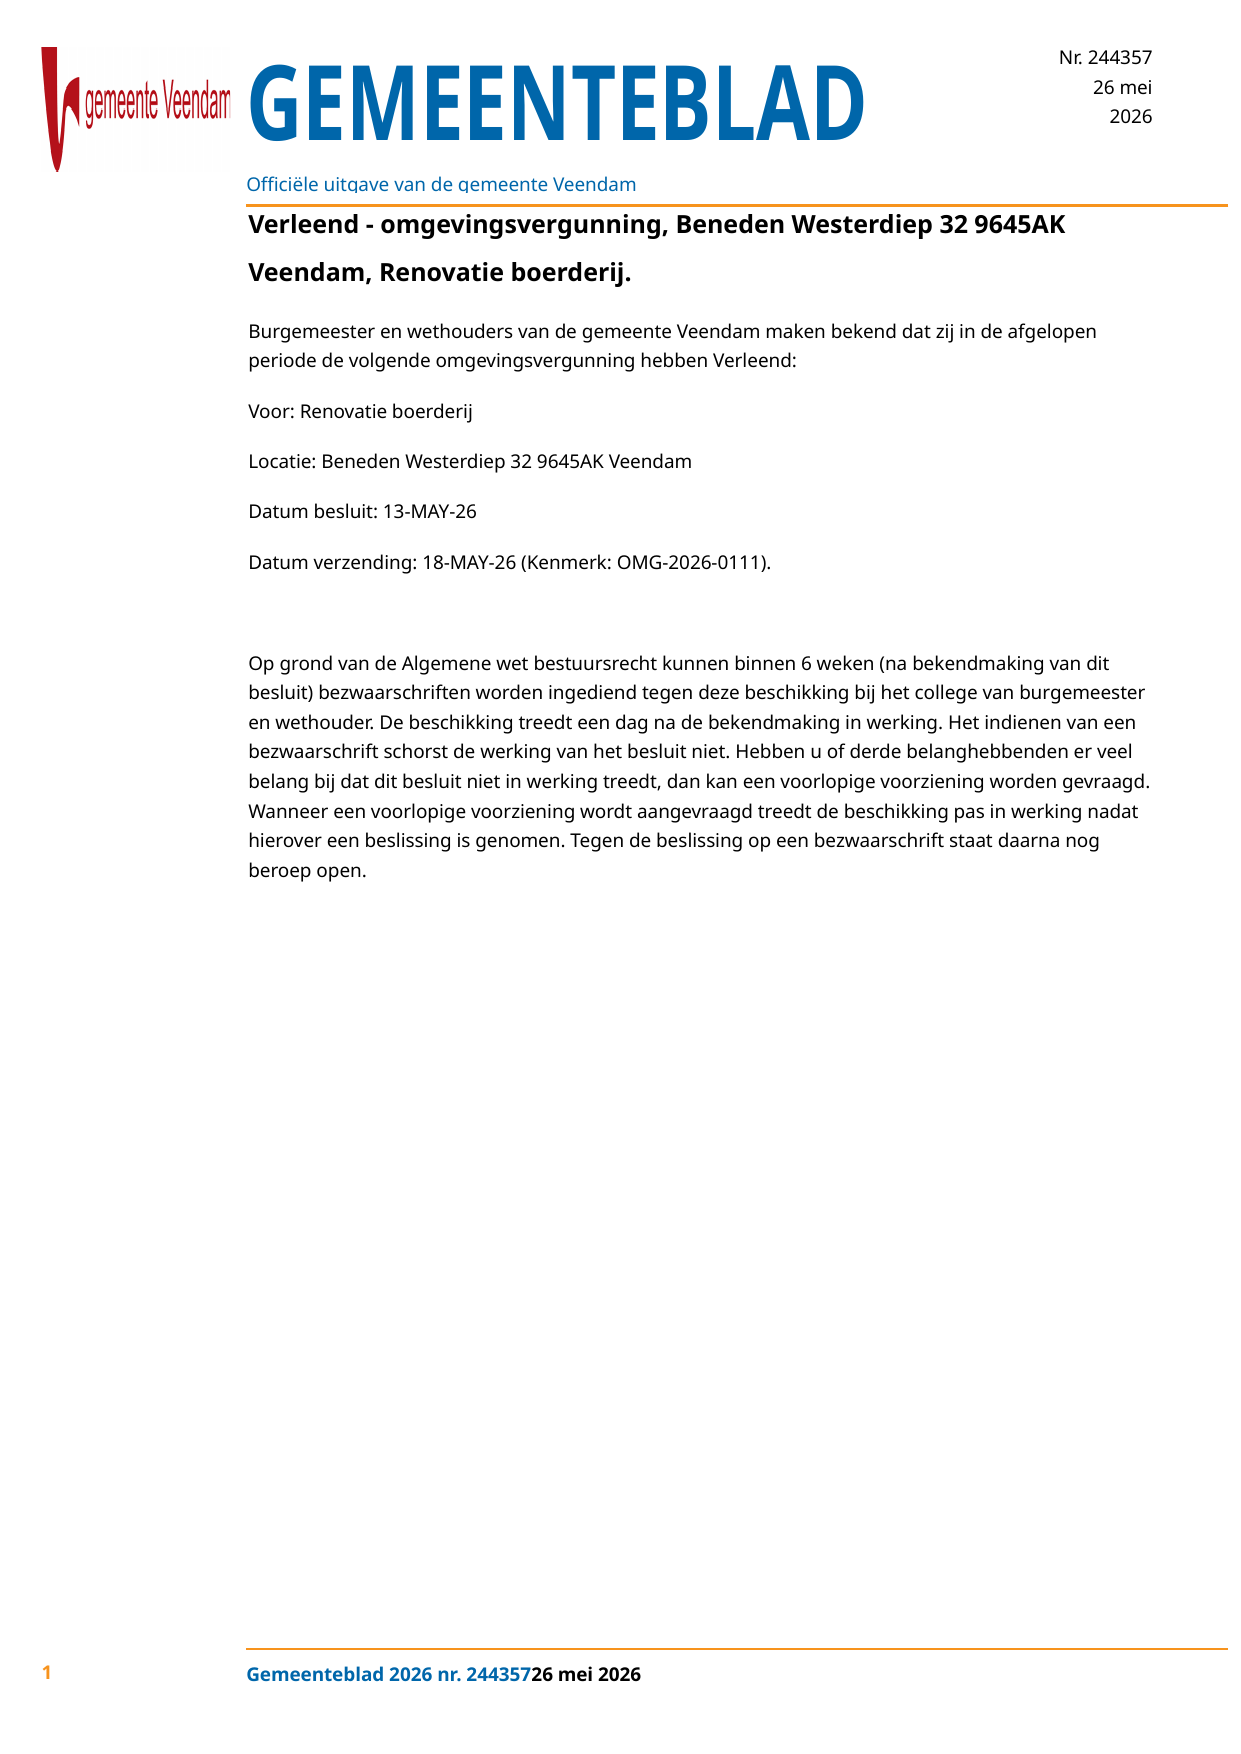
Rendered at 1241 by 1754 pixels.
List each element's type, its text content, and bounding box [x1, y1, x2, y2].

text Burgemeester en wethouders van de gemeente Veendam maken bekend dat zij in de afgelopen periode de volgende omgevingsvergunning hebben Verleend: [248, 318, 1152, 373]
text Voor: Renovatie boerderij [248, 398, 1152, 424]
text Datum besluit: 13-MAY-26 [248, 499, 1152, 524]
text Op grond van de Algemene wet bestuursrecht kunnen binnen 6 weken (na bekendmaking van dit besluit) bezwaarschriften worden ingediend tegen deze beschikking bij het college van burgemeester en wethouder. De beschikking treedt een dag na de bekendmaking in werking. Het indienen van een bezwaarschrift schorst de werking van het besluit niet. Hebben u of derde belanghebbenden er veel belang bij dat dit besluit niet in werking treedt, dan kan een voorlopige voorziening worden gevraagd. Wanneer een voorlopige voorziening wordt aangevraagd treedt de beschikking pas in werking nadat hierover een beslissing is genomen. Tegen de beslissing op een bezwaarschrift staat daarna nog beroep open. [248, 650, 1152, 883]
text Locatie: Beneden Westerdiep 32 9645AK Veendam [248, 448, 1152, 474]
text Datum verzending: 18-MAY-26 (Kenmerk: OMG-2026-0111). [248, 549, 1152, 575]
text Verleend - omgevingsvergunning, Beneden Westerdiep 32 9645AK Veendam, Renovatie boerderij. [248, 207, 1152, 288]
picture [41, 47, 231, 172]
